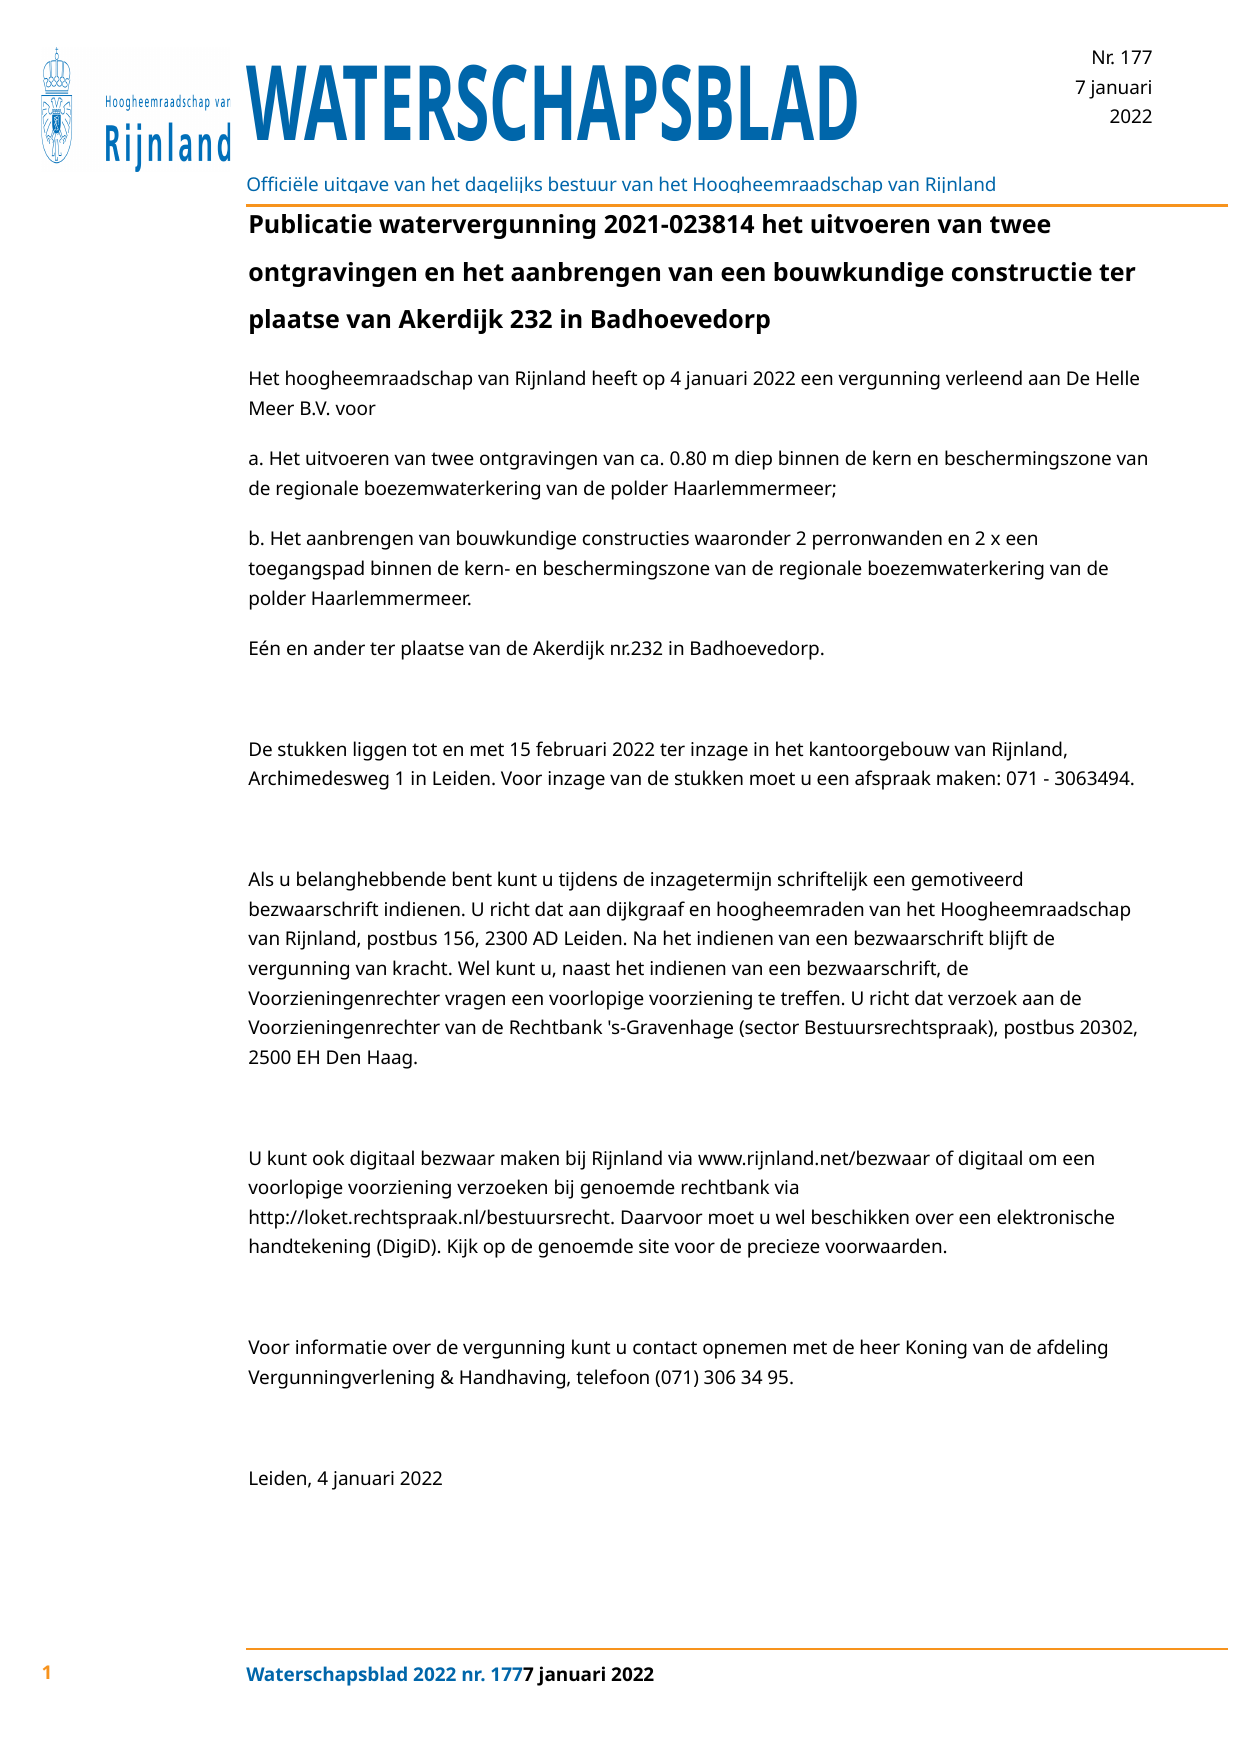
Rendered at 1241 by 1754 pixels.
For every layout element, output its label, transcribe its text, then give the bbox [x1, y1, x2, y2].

picture [41, 47, 231, 172]
text a. Het uitvoeren van twee ontgravingen van ca. 0.80 m diep binnen de kern en beschermingszone van de regionale boezemwaterkering van de polder Haarlemmermeer; [248, 446, 1152, 501]
text Als u belanghebbende bent kunt u tijdens de inzagetermijn schriftelijk een gemotiveerd bezwaarschrift indienen. U richt dat aan dijkgraaf en hoogheemraden van het Hoogheemraadschap van Rijnland, postbus 156, 2300 AD Leiden. Na het indienen van een bezwaarschrift blijft de vergunning van kracht. Wel kunt u, naast het indienen van een bezwaarschrift, de Voorzieningenrechter vragen een voorlopige voorziening te treffen. U richt dat verzoek aan de Voorzieningenrechter van de Rechtbank 's-Gravenhage (sector Bestuursrechtspraak), postbus 20302, 2500 EH Den Haag. [248, 866, 1152, 1069]
text Publicatie watervergunning 2021-023814 het uitvoeren van twee ontgravingen en het aanbrengen van een bouwkundige constructie ter plaatse van Akerdijk 232 in Badhoevedorp [248, 207, 1152, 336]
text Voor informatie over de vergunning kunt u contact opnemen met de heer Koning van de afdeling Vergunningverlening & Handhaving, telefoon (071) 306 34 95. [248, 1334, 1152, 1389]
text Leiden, 4 januari 2022 [248, 1465, 1152, 1490]
text Het hoogheemraadschap van Rijnland heeft op 4 januari 2022 een vergunning verleend aan De Helle Meer B.V. voor [248, 366, 1152, 421]
text De stukken liggen tot en met 15 februari 2022 ter inzage in het kantoorgebouw van Rijnland, Archimedesweg 1 in Leiden. Voor inzage van de stukken moet u een afspraak maken: 071 - 3063494. [248, 736, 1152, 791]
text Eén en ander ter plaatse van de Akerdijk nr.232 in Badhoevedorp. [248, 635, 1152, 661]
text U kunt ook digitaal bezwaar maken bij Rijnland via www.rijnland.net/bezwaar of digitaal om een voorlopige voorziening verzoeken bij genoemde rechtbank via http://loket.rechtspraak.nl/bestuursrecht. Daarvoor moet u wel beschikken over een elektronische handtekening (DigiD). Kijk op de genoemde site voor de precieze voorwaarden. [248, 1145, 1152, 1259]
text b. Het aanbrengen van bouwkundige constructies waaronder 2 perronwanden en 2 x een toegangspad binnen de kern- en beschermingszone van de regionale boezemwaterkering van de polder Haarlemmermeer. [248, 526, 1152, 610]
